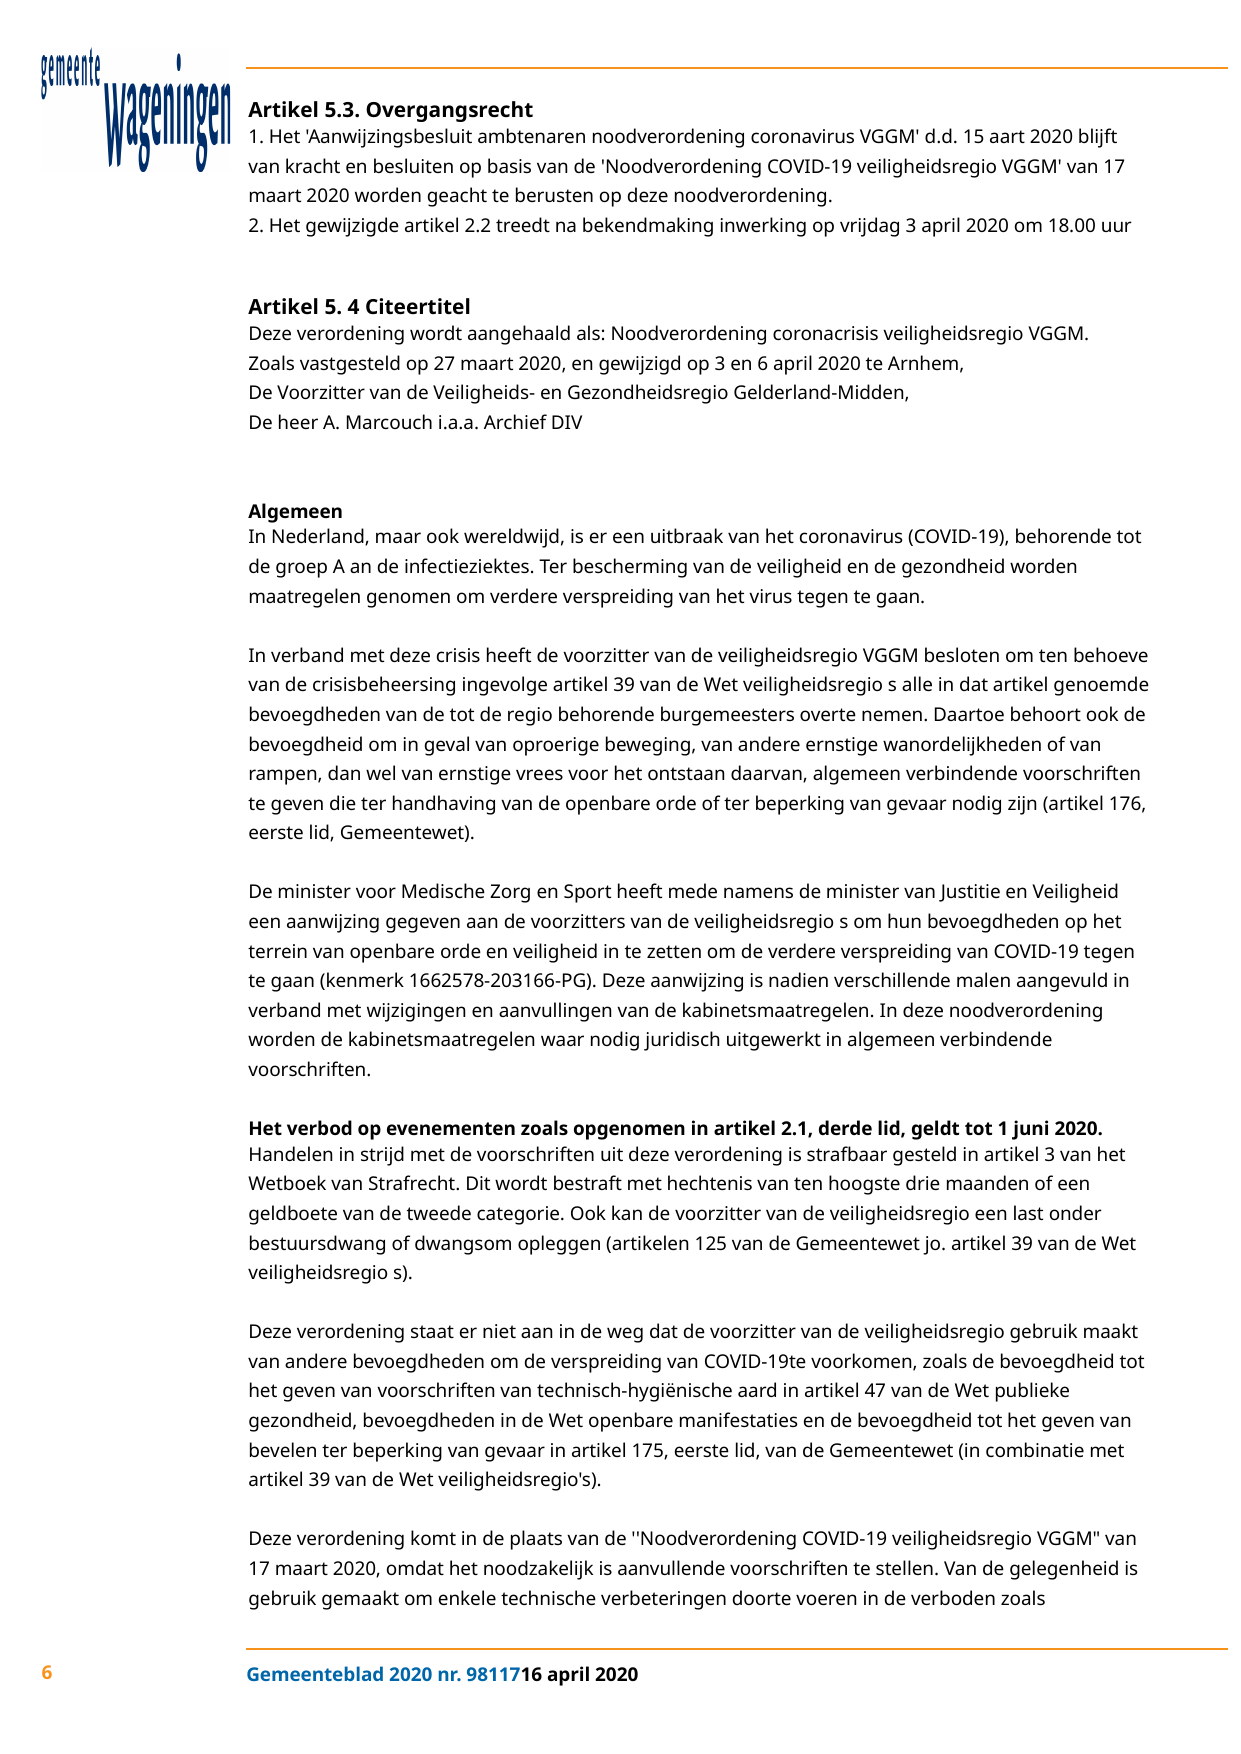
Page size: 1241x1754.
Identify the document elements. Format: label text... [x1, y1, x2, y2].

text Handelen in strijd met de voorschriften uit deze verordening is strafbaar gesteld in artikel 3 van het Wetboek van Strafrecht. Dit wordt bestraft met hechtenis van ten hoogste drie maanden of een geldboete van de tweede categorie. Ook kan de voorzitter van de veiligheidsregio een last onder bestuursdwang of dwangsom opleggen (artikelen 125 van de Gemeentewet jo. artikel 39 van de Wet veiligheidsregio s). [248, 1141, 1152, 1285]
text Zoals vastgesteld op 27 maart 2020, en gewijzigd op 3 en 6 april 2020 te Arnhem, [248, 350, 1152, 376]
text Algemeen [248, 498, 1152, 524]
text Artikel 5. 4 Citeertitel [248, 292, 1152, 320]
text Deze verordening wordt aangehaald als: Noodverordening coronacrisis veiligheidsregio VGGM. [248, 320, 1152, 346]
text In verband met deze crisis heeft de voorzitter van de veiligheidsregio VGGM besloten om ten behoeve van de crisisbeheersing ingevolge artikel 39 van de Wet veiligheidsregio s alle in dat artikel genoemde bevoegdheden van de tot de regio behorende burgemeesters overte nemen. Daartoe behoort ook de bevoegdheid om in geval van oproerige beweging, van andere ernstige wanordelijkheden of van rampen, dan wel van ernstige vrees voor het ontstaan daarvan, algemeen verbindende voorschriften te geven die ter handhaving van de openbare orde of ter beperking van gevaar nodig zijn (artikel 176, eerste lid, Gemeentewet). [248, 642, 1152, 845]
text De minister voor Medische Zorg en Sport heeft mede namens de minister van Justitie en Veiligheid een aanwijzing gegeven aan de voorzitters van de veiligheidsregio s om hun bevoegdheden op het terrein van openbare orde en veiligheid in te zetten om de verdere verspreiding van COVID-19 tegen te gaan (kenmerk 1662578-203166-PG). Deze aanwijzing is nadien verschillende malen aangevuld in verband met wijzigingen en aanvullingen van de kabinetsmaatregelen. In deze noodverordening worden de kabinetsmaatregelen waar nodig juridisch uitgewerkt in algemeen verbindende voorschriften. [248, 879, 1152, 1082]
text Deze verordening komt in de plaats van de ''Noodverordening COVID-19 veiligheidsregio VGGM" van 17 maart 2020, omdat het noodzakelijk is aanvullende voorschriften te stellen. Van de gelegenheid is gebruik gemaakt om enkele technische verbeteringen doorte voeren in de verboden zoals [248, 1526, 1152, 1611]
text Het verbod op evenementen zoals opgenomen in artikel 2.1, derde lid, geldt tot 1 juni 2020. [248, 1115, 1152, 1141]
text Artikel 5.3. Overgangsrecht [248, 95, 1152, 123]
text 2. Het gewijzigde artikel 2.2 treedt na bekendmaking inwerking op vrijdag 3 april 2020 om 18.00 uur [248, 212, 1152, 238]
text In Nederland, maar ook wereldwijd, is er een uitbraak van het coronavirus (COVID-19), behorende tot de groep A an de infectieziektes. Ter bescherming van de veiligheid en de gezondheid worden maatregelen genomen om verdere verspreiding van het virus tegen te gaan. [248, 524, 1152, 608]
picture [41, 47, 231, 172]
text De Voorzitter van de Veiligheids- en Gezondheidsregio Gelderland-Midden, [248, 379, 1152, 405]
text De heer A. Marcouch i.a.a. Archief DIV [248, 409, 1152, 435]
text 1. Het 'Aanwijzingsbesluit ambtenaren noodverordening coronavirus VGGM' d.d. 15 aart 2020 blijft van kracht en besluiten op basis van de 'Noodverordening COVID-19 veiligheidsregio VGGM' van 17 maart 2020 worden geacht te berusten op deze noodverordening. [248, 123, 1152, 208]
text Deze verordening staat er niet aan in de weg dat de voorzitter van de veiligheidsregio gebruik maakt van andere bevoegdheden om de verspreiding van COVID-19te voorkomen, zoals de bevoegdheid tot het geven van voorschriften van technisch-hygiënische aard in artikel 47 van de Wet publieke gezondheid, bevoegdheden in de Wet openbare manifestaties en de bevoegdheid tot het geven van bevelen ter beperking van gevaar in artikel 175, eerste lid, van de Gemeentewet (in combinatie met artikel 39 van de Wet veiligheidsregio's). [248, 1318, 1152, 1492]
